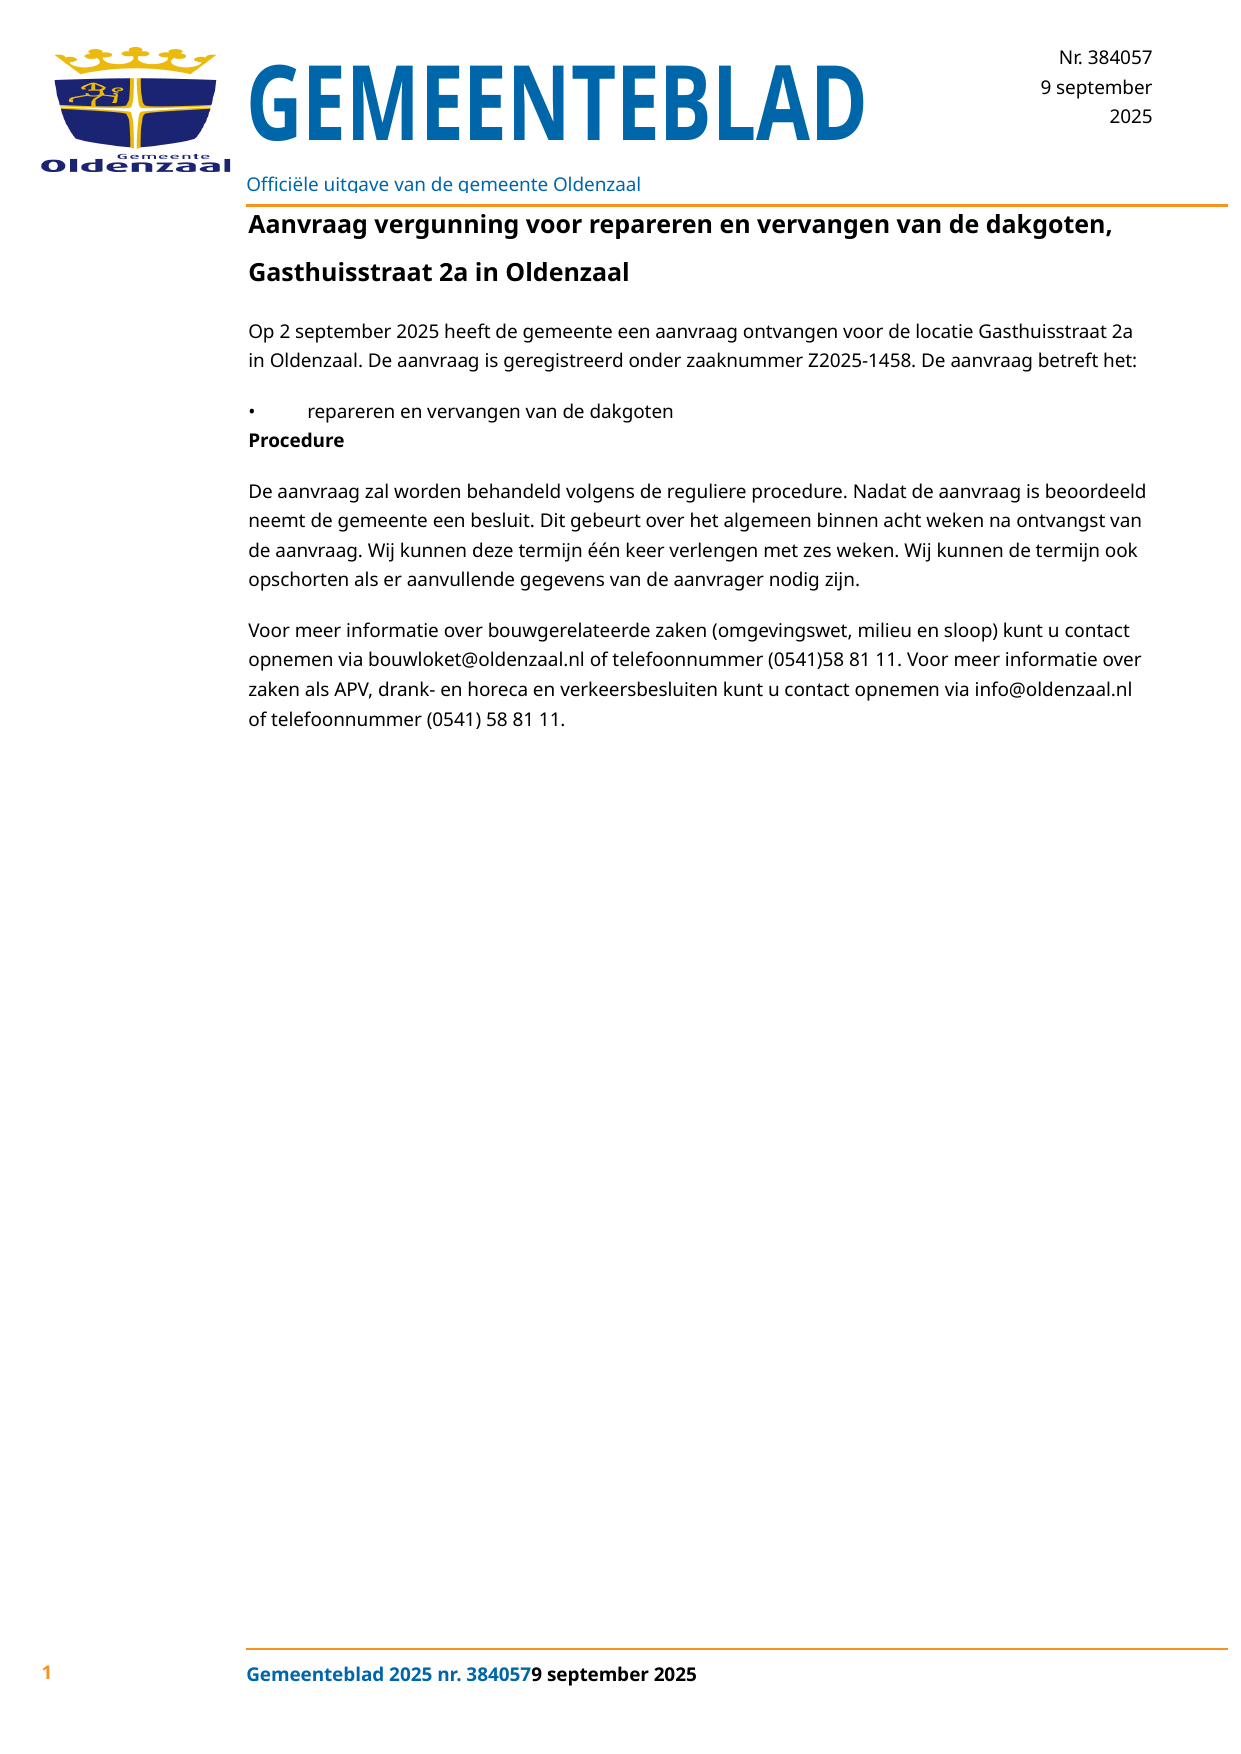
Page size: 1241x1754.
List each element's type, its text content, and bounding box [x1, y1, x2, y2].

picture [41, 47, 231, 172]
text Op 2 september 2025 heeft de gemeente een aanvraag ontvangen voor de locatie Gasthuisstraat 2a in Oldenzaal. De aanvraag is geregistreerd onder zaaknummer Z2025-1458. De aanvraag betreft het: [248, 318, 1152, 373]
text Aanvraag vergunning voor repareren en vervangen van de dakgoten, Gasthuisstraat 2a in Oldenzaal [248, 207, 1152, 288]
text De aanvraag zal worden behandeld volgens de reguliere procedure. Nadat de aanvraag is beoordeeld neemt de gemeente een besluit. Dit gebeurt over het algemeen binnen acht weken na ontvangst van de aanvraag. Wij kunnen deze termijn één keer verlengen met zes weken. Wij kunnen de termijn ook opschorten als er aanvullende gegevens van de aanvrager nodig zijn. [248, 478, 1152, 592]
text Voor meer informatie over bouwgerelateerde zaken (omgevingswet, milieu en sloop) kunt u contact opnemen via bouwloket@oldenzaal.nl of telefoonnummer (0541)58 81 11. Voor meer informatie over zaken als APV, drank- en horeca en verkeersbesluiten kunt u contact opnemen via info@oldenzaal.nl of telefoonnummer (0541) 58 81 11. [248, 617, 1152, 732]
list repareren en vervangen van de dakgoten [248, 398, 1152, 424]
text Procedure [248, 427, 1152, 453]
